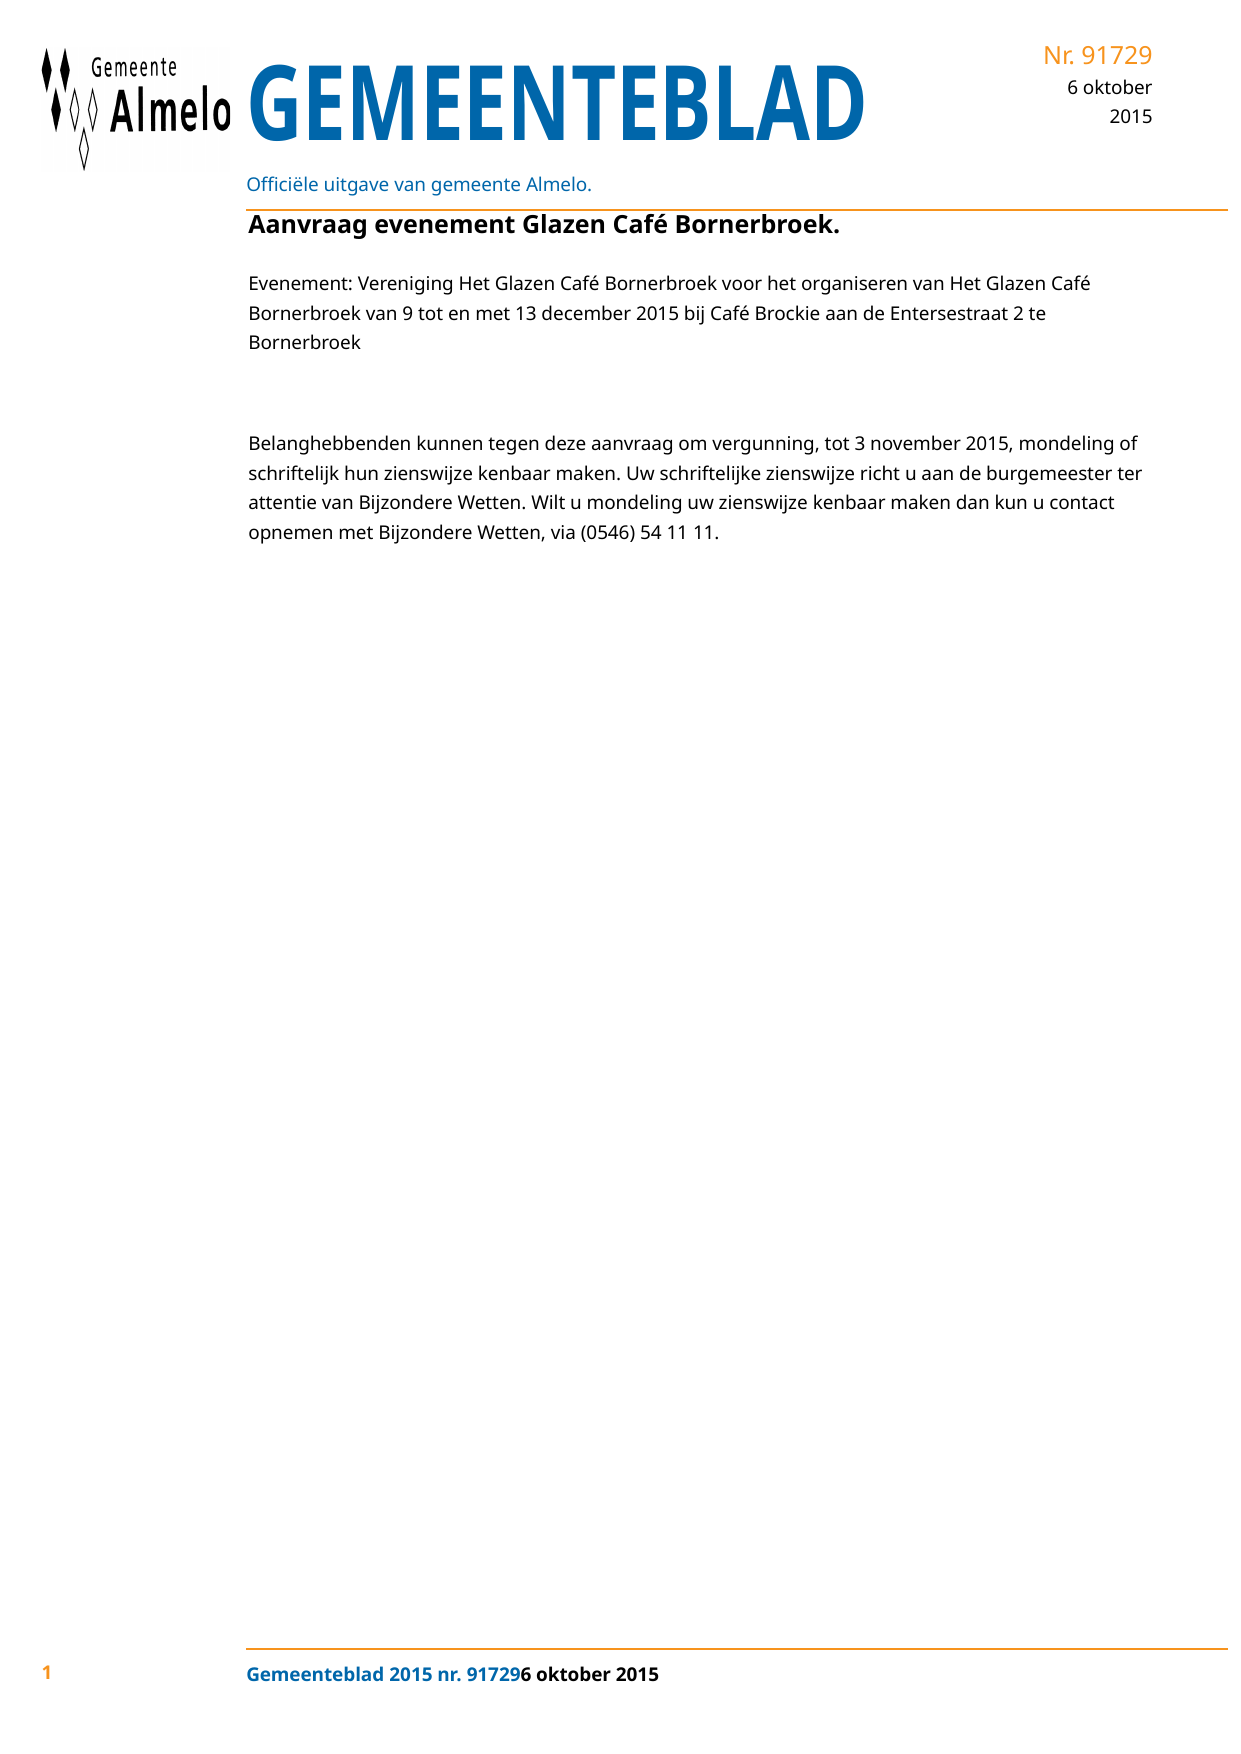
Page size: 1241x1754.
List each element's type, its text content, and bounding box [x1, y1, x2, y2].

text Aanvraag evenement Glazen Café Bornerbroek. [248, 211, 1152, 241]
picture [41, 47, 231, 172]
text Belanghebbenden kunnen tegen deze aanvraag om vergunning, tot 3 november 2015, mondeling of schriftelijk hun zienswijze kenbaar maken. Uw schriftelijke zienswijze richt u aan de burgemeester ter attentie van Bijzondere Wetten. Wilt u mondeling uw zienswijze kenbaar maken dan kun u contact opnemen met Bijzondere Wetten, via (0546) 54 11 11. [248, 430, 1152, 545]
text Evenement: Vereniging Het Glazen Café Bornerbroek voor het organiseren van Het Glazen Café Bornerbroek van 9 tot en met 13 december 2015 bij Café Brockie aan de Entersestraat 2 te Bornerbroek [248, 270, 1152, 355]
